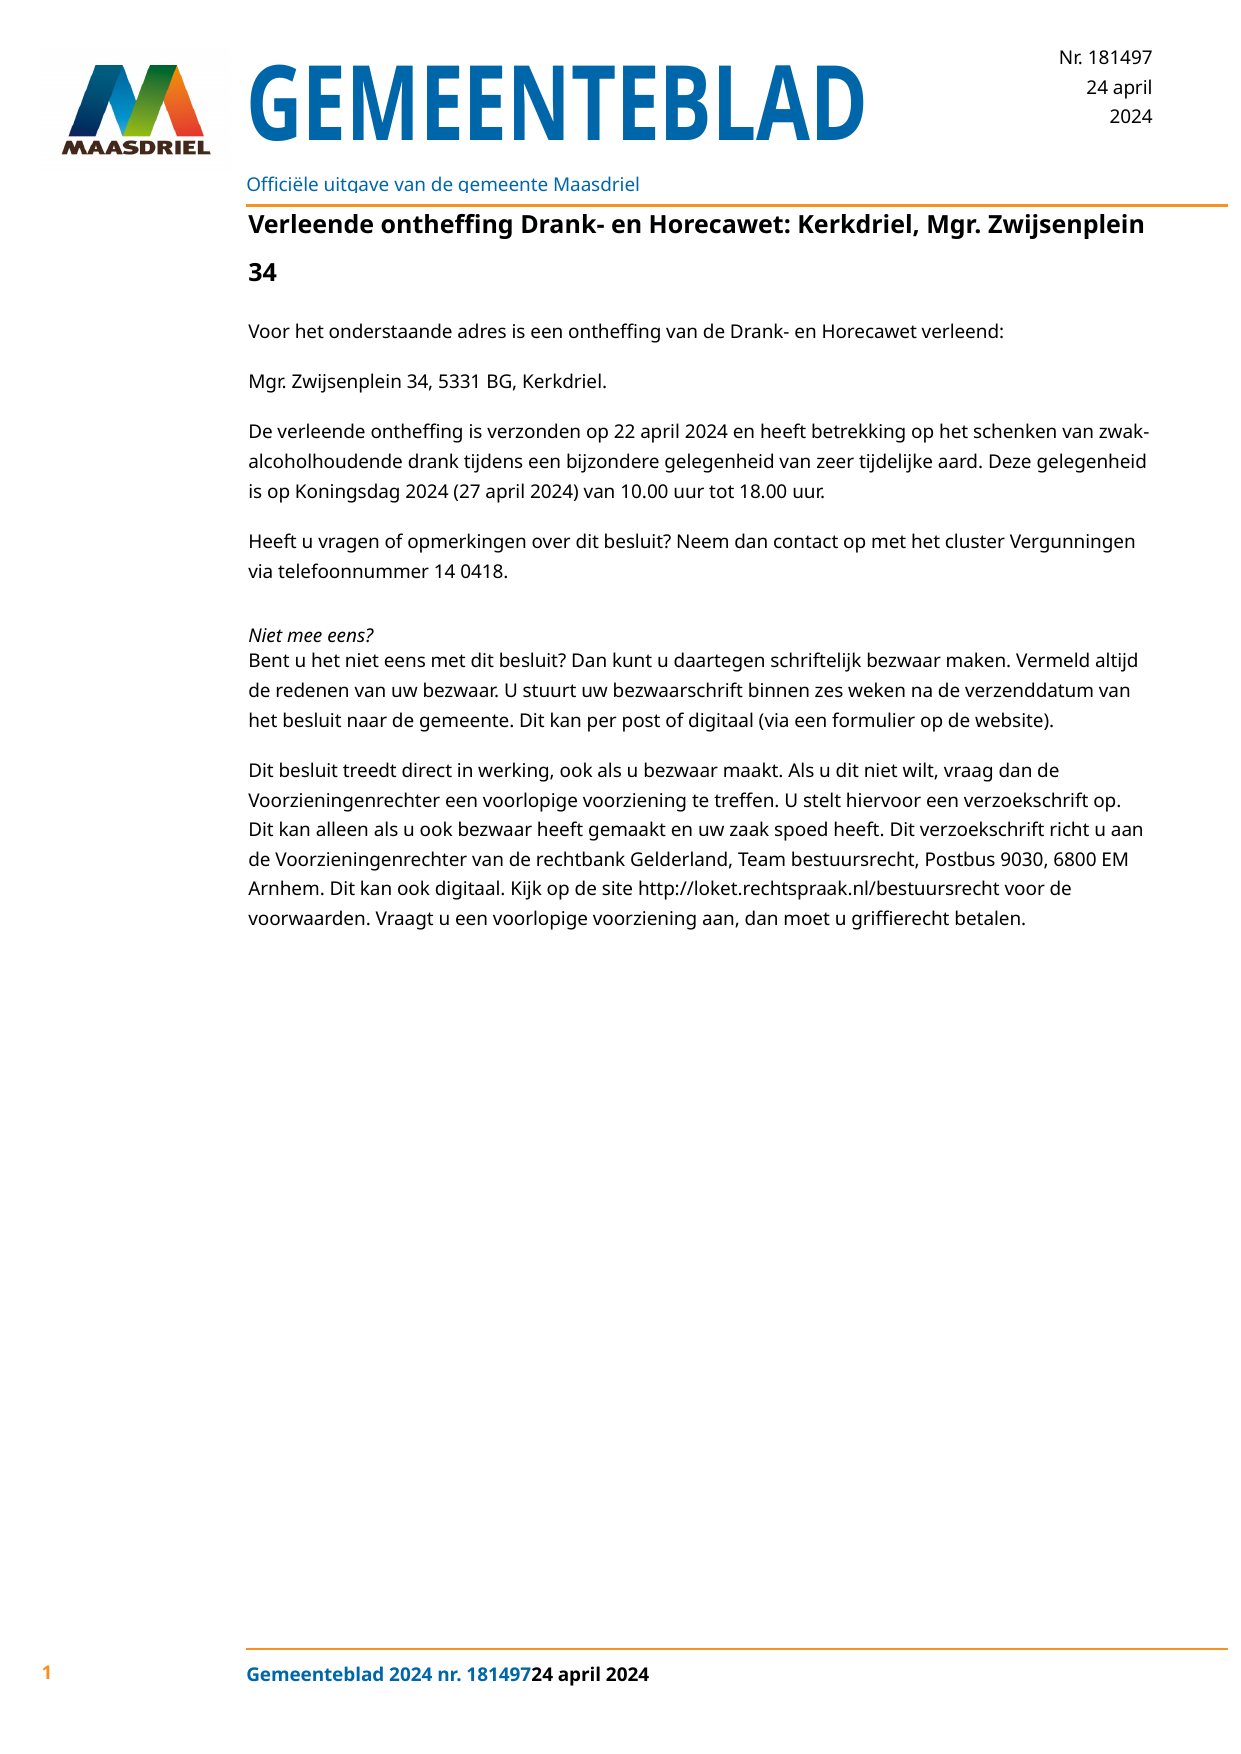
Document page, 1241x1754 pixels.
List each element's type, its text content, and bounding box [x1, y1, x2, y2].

picture [41, 47, 231, 172]
text De verleende ontheffing is verzonden op 22 april 2024 en heeft betrekking op het schenken van zwak-alcoholhoudende drank tijdens een bijzondere gelegenheid van zeer tijdelijke aard. Deze gelegenheid is op Koningsdag 2024 (27 april 2024) van 10.00 uur tot 18.00 uur. [248, 419, 1152, 504]
text Niet mee eens? [248, 622, 1152, 648]
text Mgr. Zwijsenplein 34, 5331 BG, Kerkdriel. [248, 368, 1152, 394]
text Voor het onderstaande adres is een ontheffing van de Drank- en Horecawet verleend: [248, 318, 1152, 344]
text Verleende ontheffing Drank- en Horecawet: Kerkdriel, Mgr. Zwijsenplein 34 [248, 207, 1152, 288]
text Heeft u vragen of opmerkingen over dit besluit? Neem dan contact op met het cluster Vergunningen via telefoonnummer 14 0418. [248, 528, 1152, 584]
text Dit besluit treedt direct in werking, ook als u bezwaar maakt. Als u dit niet wilt, vraag dan de Voorzieningenrechter een voorlopige voorziening te treffen. U stelt hiervoor een verzoekschrift op. Dit kan alleen als u ook bezwaar heeft gemaakt en uw zaak spoed heeft. Dit verzoekschrift richt u aan de Voorzieningenrechter van de rechtbank Gelderland, Team bestuursrecht, Postbus 9030, 6800 EM Arnhem. Dit kan ook digitaal. Kijk op de site http://loket.rechtspraak.nl/bestuursrecht voor de voorwaarden. Vraagt u een voorlopige voorziening aan, dan moet u griffierecht betalen. [248, 757, 1152, 931]
text Bent u het niet eens met dit besluit? Dan kunt u daartegen schriftelijk bezwaar maken. Vermeld altijd de redenen van uw bezwaar. U stuurt uw bezwaarschrift binnen zes weken na de verzenddatum van het besluit naar de gemeente. Dit kan per post of digitaal (via een formulier op de website). [248, 648, 1152, 732]
